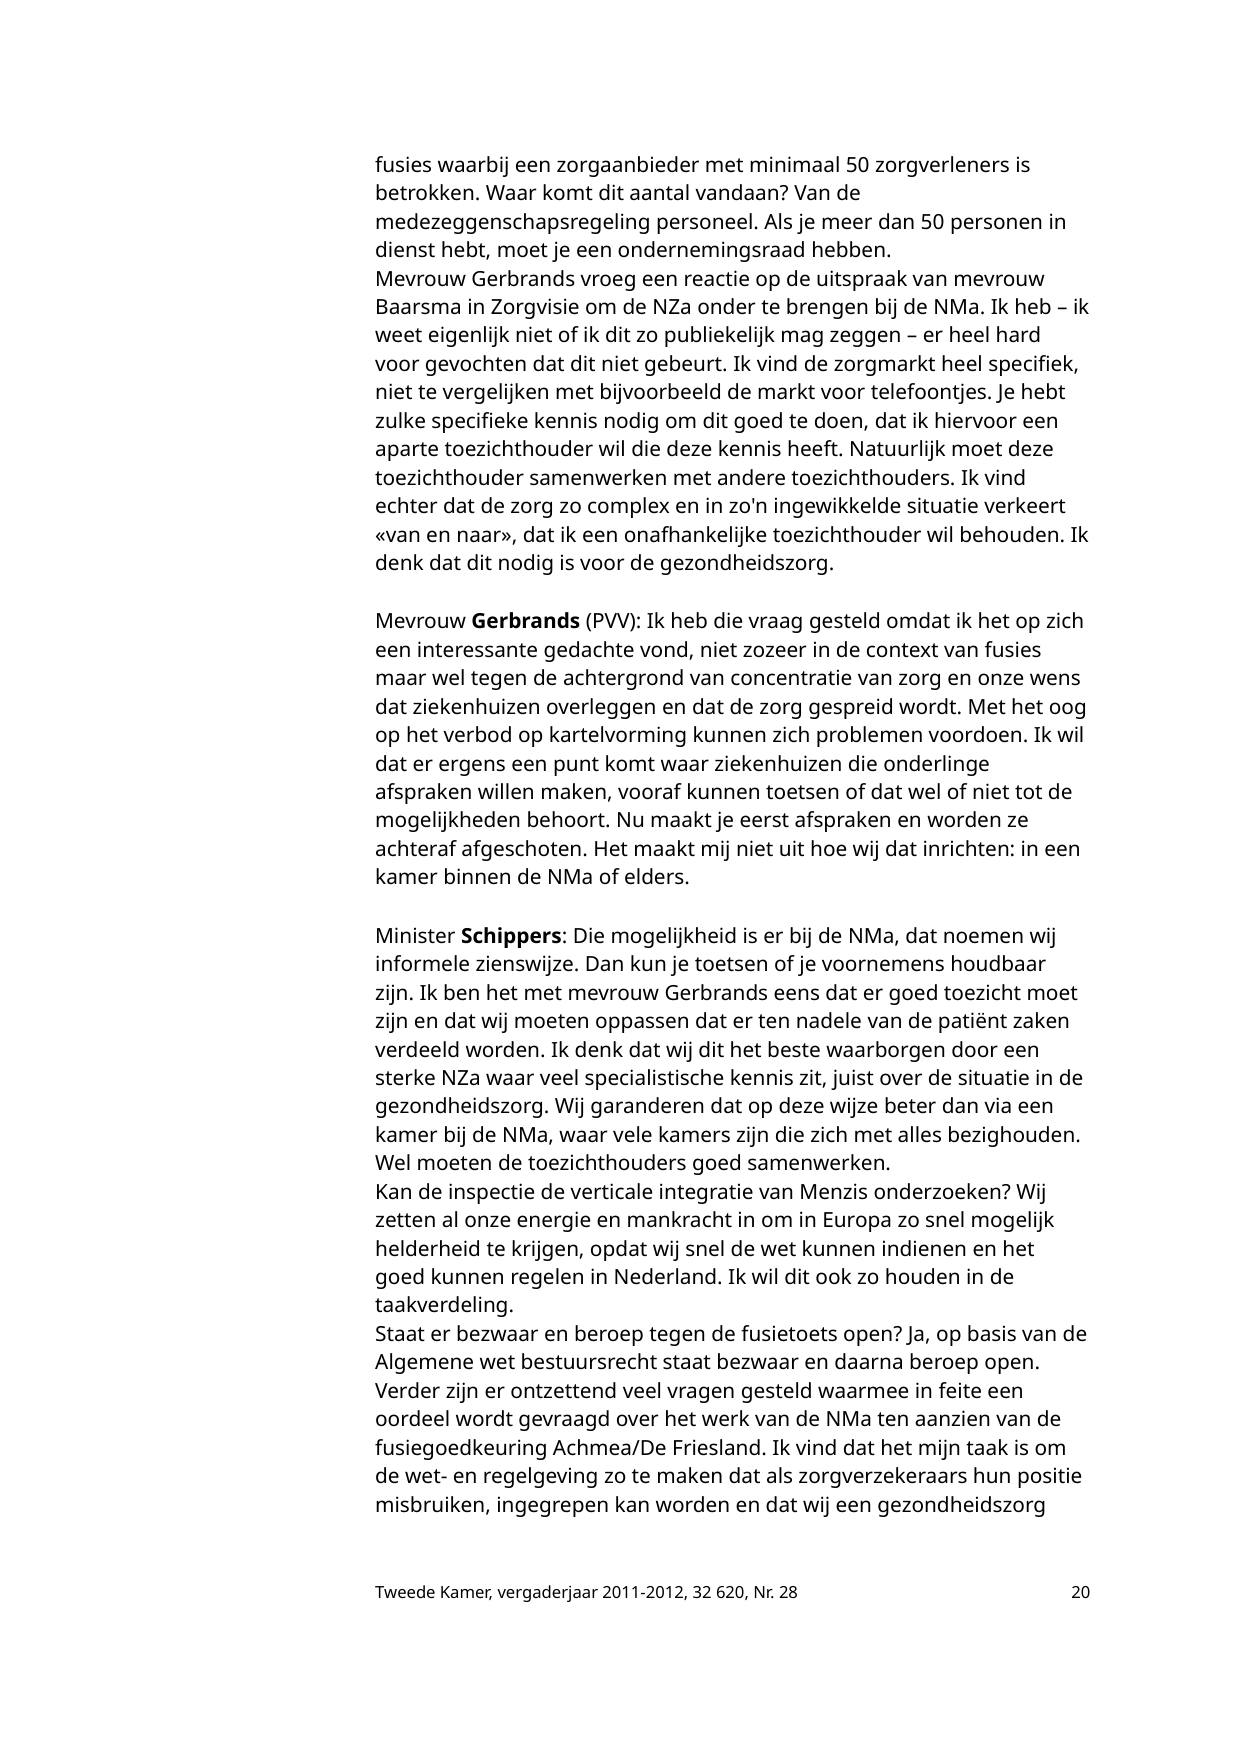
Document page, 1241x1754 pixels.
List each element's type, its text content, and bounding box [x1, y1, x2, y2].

text Mevrouw Gerbrands (PVV): Ik heb die vraag gesteld omdat ik het op zich een interessante gedachte vond, niet zozeer in de context van fusies maar wel tegen de achtergrond van concentratie van zorg en onze wens dat ziekenhuizen overleggen en dat de zorg gespreid wordt. Met het oog op het verbod op kartelvorming kunnen zich problemen voordoen. Ik wil dat er ergens een punt komt waar ziekenhuizen die onderlinge afspraken willen maken, vooraf kunnen toetsen of dat wel of niet tot de mogelijkheden behoort. Nu maakt je eerst afspraken en worden ze achteraf afgeschoten. Het maakt mij niet uit hoe wij dat inrichten: in een kamer binnen de NMa of elders. [375, 607, 1090, 891]
text Verder zijn er ontzettend veel vragen gesteld waarmee in feite een oordeel wordt gevraagd over het werk van de NMa ten aanzien van de fusiegoedkeuring Achmea/De Friesland. Ik vind dat het mijn taak is om de wet- en regelgeving zo te maken dat als zorgverzekeraars hun positie misbruiken, ingegrepen kan worden en dat wij een gezondheidszorg [375, 1376, 1090, 1518]
text Mevrouw Gerbrands vroeg een reactie op de uitspraak van mevrouw Baarsma in Zorgvisie om de NZa onder te brengen bij de NMa. Ik heb – ik weet eigenlijk niet of ik dit zo publiekelijk mag zeggen – er heel hard voor gevochten dat dit niet gebeurt. Ik vind de zorgmarkt heel specifiek, niet te vergelijken met bijvoorbeeld de markt voor telefoontjes. Je hebt zulke specifieke kennis nodig om dit goed te doen, dat ik hiervoor een aparte toezichthouder wil die deze kennis heeft. Natuurlijk moet deze toezichthouder samenwerken met andere toezichthouders. Ik vind echter dat de zorg zo complex en in zo'n ingewikkelde situatie verkeert «van en naar», dat ik een onafhankelijke toezichthouder wil behouden. Ik denk dat dit nodig is voor de gezondheidszorg. [375, 264, 1090, 577]
text Minister Schippers: Die mogelijkheid is er bij de NMa, dat noemen wij informele zienswijze. Dan kun je toetsen of je voornemens houdbaar zijn. Ik ben het met mevrouw Gerbrands eens dat er goed toezicht moet zijn en dat wij moeten oppassen dat er ten nadele van de patiënt zaken verdeeld worden. Ik denk dat wij dit het beste waarborgen door een sterke NZa waar veel specialistische kennis zit, juist over de situatie in de gezondheidszorg. Wij garanderen dat op deze wijze beter dan via een kamer bij de NMa, waar vele kamers zijn die zich met alles bezighouden. Wel moeten de toezichthouders goed samenwerken. [375, 921, 1090, 1177]
text fusies waarbij een zorgaanbieder met minimaal 50 zorgverleners is betrokken. Waar komt dit aantal vandaan? Van de medezeggenschapsregeling personeel. Als je meer dan 50 personen in dienst hebt, moet je een ondernemingsraad hebben. [375, 150, 1090, 264]
text Kan de inspectie de verticale integratie van Menzis onderzoeken? Wij zetten al onze energie en mankracht in om in Europa zo snel mogelijk helderheid te krijgen, opdat wij snel de wet kunnen indienen en het goed kunnen regelen in Nederland. Ik wil dit ook zo houden in de taakverdeling. [375, 1177, 1090, 1319]
text Staat er bezwaar en beroep tegen de fusietoets open? Ja, op basis van de Algemene wet bestuursrecht staat bezwaar en daarna beroep open. [375, 1319, 1090, 1376]
